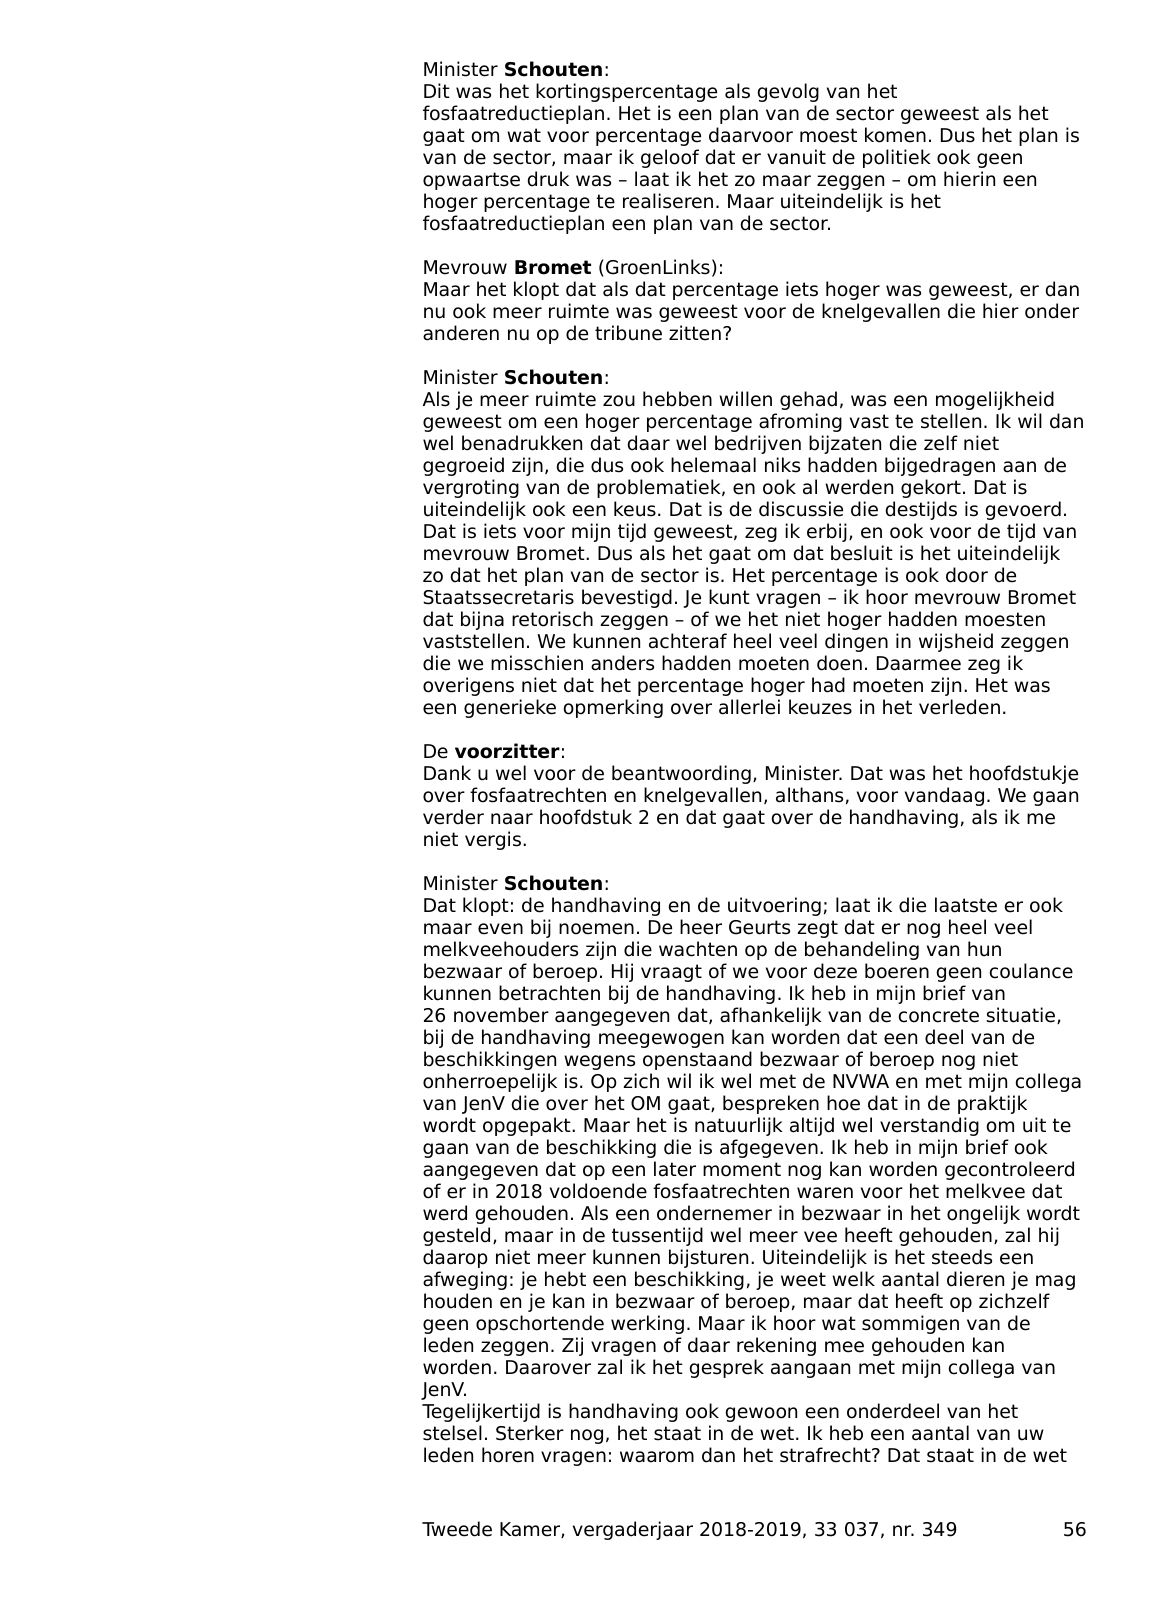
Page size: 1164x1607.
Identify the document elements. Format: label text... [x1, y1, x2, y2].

text Maar het klopt dat als dat percentage iets hoger was geweest, er dan nu ook meer ruimte was geweest voor de knelgevallen die hier onder anderen nu op de tribune zitten? [422, 279, 1087, 345]
text Minister Schouten: [422, 873, 1087, 895]
text Dat klopt: de handhaving en de uitvoering; laat ik die laatste er ook maar even bij noemen. De heer Geurts zegt dat er nog heel veel melkveehouders zijn die wachten op de behandeling van hun bezwaar of beroep. Hij vraagt of we voor deze boeren geen coulance kunnen betrachten bij de handhaving. Ik heb in mijn brief van 26 november aangegeven dat, afhankelijk van de concrete situatie, bij de handhaving meegewogen kan worden dat een deel van de beschikkingen wegens openstaand bezwaar of beroep nog niet onherroepelijk is. Op zich wil ik wel met de NVWA en met mijn collega van JenV die over het OM gaat, bespreken hoe dat in de praktijk wordt opgepakt. Maar het is natuurlijk altijd wel verstandig om uit te gaan van de beschikking die is afgegeven. Ik heb in mijn brief ook aangegeven dat op een later moment nog kan worden gecontroleerd of er in 2018 voldoende fosfaatrechten waren voor het melkvee dat werd gehouden. Als een ondernemer in bezwaar in het ongelijk wordt gesteld, maar in de tussentijd wel meer vee heeft gehouden, zal hij daarop niet meer kunnen bijsturen. Uiteindelijk is het steeds een afweging: je hebt een beschikking, je weet welk aantal dieren je mag houden en je kan in bezwaar of beroep, maar dat heeft op zichzelf geen opschortende werking. Maar ik hoor wat sommigen van de leden zeggen. Zij vragen of daar rekening mee gehouden kan worden. Daarover zal ik het gesprek aangaan met mijn collega van JenV. [422, 895, 1087, 1401]
text Als je meer ruimte zou hebben willen gehad, was een mogelijkheid geweest om een hoger percentage afroming vast te stellen. Ik wil dan wel benadrukken dat daar wel bedrijven bijzaten die zelf niet gegroeid zijn, die dus ook helemaal niks hadden bijgedragen aan de vergroting van de problematiek, en ook al werden gekort. Dat is uiteindelijk ook een keus. Dat is de discussie die destijds is gevoerd. Dat is iets voor mijn tijd geweest, zeg ik erbij, en ook voor de tijd van mevrouw Bromet. Dus als het gaat om dat besluit is het uiteindelijk zo dat het plan van de sector is. Het percentage is ook door de Staatssecretaris bevestigd. Je kunt vragen – ik hoor mevrouw Bromet dat bijna retorisch zeggen – of we het niet hoger hadden moesten vaststellen. We kunnen achteraf heel veel dingen in wijsheid zeggen die we misschien anders hadden moeten doen. Daarmee zeg ik overigens niet dat het percentage hoger had moeten zijn. Het was een generieke opmerking over allerlei keuzes in het verleden. [422, 389, 1087, 719]
text Minister Schouten: [422, 59, 1087, 81]
text Minister Schouten: [422, 367, 1087, 389]
text Dank u wel voor de beantwoording, Minister. Dat was het hoofdstukje over fosfaatrechten en knelgevallen, althans, voor vandaag. We gaan verder naar hoofdstuk 2 en dat gaat over de handhaving, als ik me niet vergis. [422, 763, 1087, 851]
text Tegelijkertijd is handhaving ook gewoon een onderdeel van het stelsel. Sterker nog, het staat in de wet. Ik heb een aantal van uw leden horen vragen: waarom dan het strafrecht? Dat staat in de wet [422, 1401, 1087, 1467]
text Mevrouw Bromet (GroenLinks): [422, 257, 1087, 279]
text Dit was het kortingspercentage als gevolg van het fosfaatreductieplan. Het is een plan van de sector geweest als het gaat om wat voor percentage daarvoor moest komen. Dus het plan is van de sector, maar ik geloof dat er vanuit de politiek ook geen opwaartse druk was – laat ik het zo maar zeggen – om hierin een hoger percentage te realiseren. Maar uiteindelijk is het fosfaatreductieplan een plan van de sector. [422, 81, 1087, 235]
text De voorzitter: [422, 741, 1087, 763]
